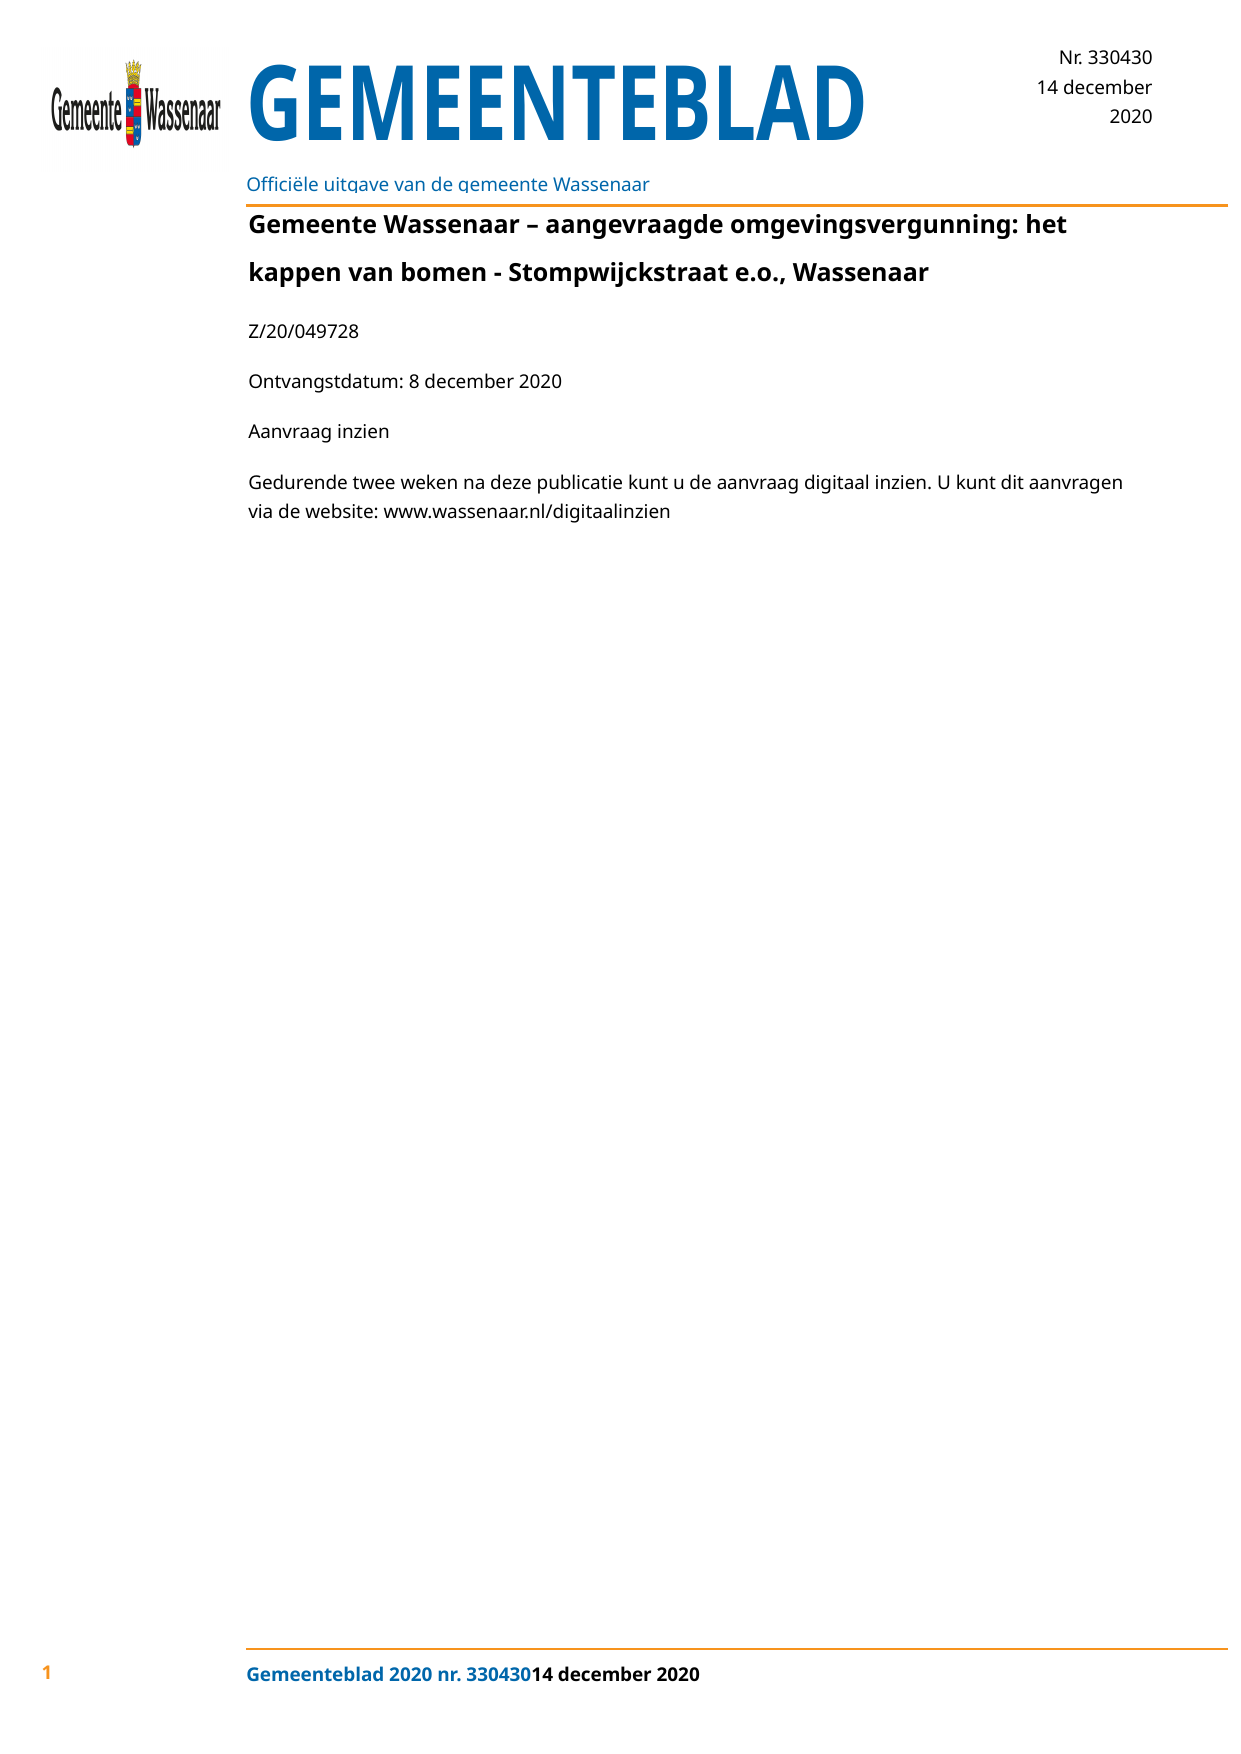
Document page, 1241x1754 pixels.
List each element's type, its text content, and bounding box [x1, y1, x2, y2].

text Gedurende twee weken na deze publicatie kunt u de aanvraag digitaal inzien. U kunt dit aanvragen via de website: www.wassenaar.nl/digitaalinzien [248, 469, 1152, 524]
text Z/20/049728 [248, 318, 1152, 344]
picture [41, 47, 231, 172]
text Aanvraag inzien [248, 419, 1152, 444]
text Ontvangstdatum: 8 december 2020 [248, 368, 1152, 394]
text Gemeente Wassenaar – aangevraagde omgevingsvergunning: het kappen van bomen - Stompwijckstraat e.o., Wassenaar [248, 207, 1152, 288]
